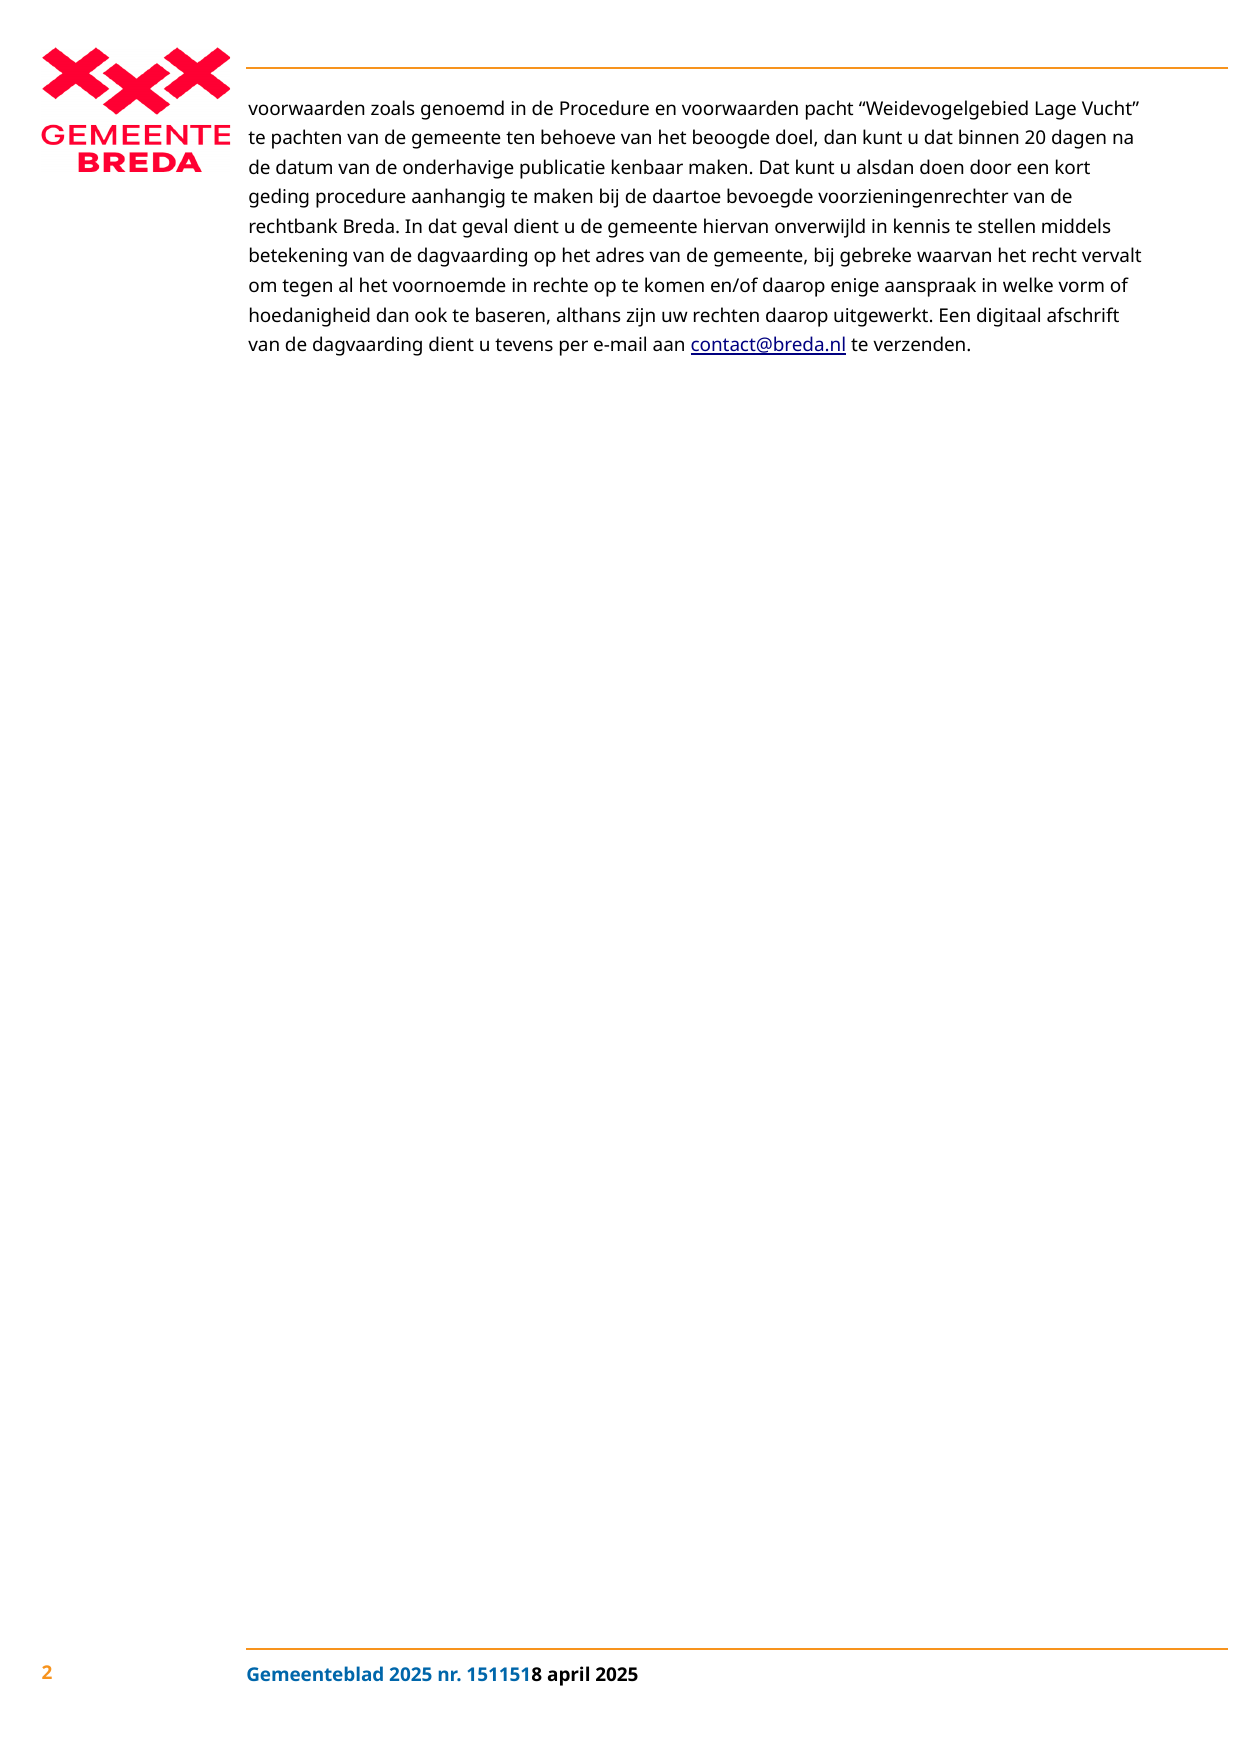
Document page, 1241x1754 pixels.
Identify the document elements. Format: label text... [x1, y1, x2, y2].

text voorwaarden zoals genoemd in de Procedure en voorwaarden pacht “Weidevogelgebied Lage Vucht” te pachten van de gemeente ten behoeve van het beoogde doel, dan kunt u dat binnen 20 dagen na de datum van de onderhavige publicatie kenbaar maken. Dat kunt u alsdan doen door een kort geding procedure aanhangig te maken bij de daartoe bevoegde voorzieningenrechter van de rechtbank Breda. In dat geval dient u de gemeente hiervan onverwijld in kennis te stellen middels betekening van de dagvaarding op het adres van de gemeente, bij gebreke waarvan het recht vervalt om tegen al het voornoemde in rechte op te komen en/of daarop enige aanspraak in welke vorm of hoedanigheid dan ook te baseren, althans zijn uw rechten daarop uitgewerkt. Een digitaal afschrift van de dagvaarding dient u tevens per e-mail aan contact@breda.nl te verzenden. [248, 95, 1152, 357]
picture [41, 47, 231, 172]
